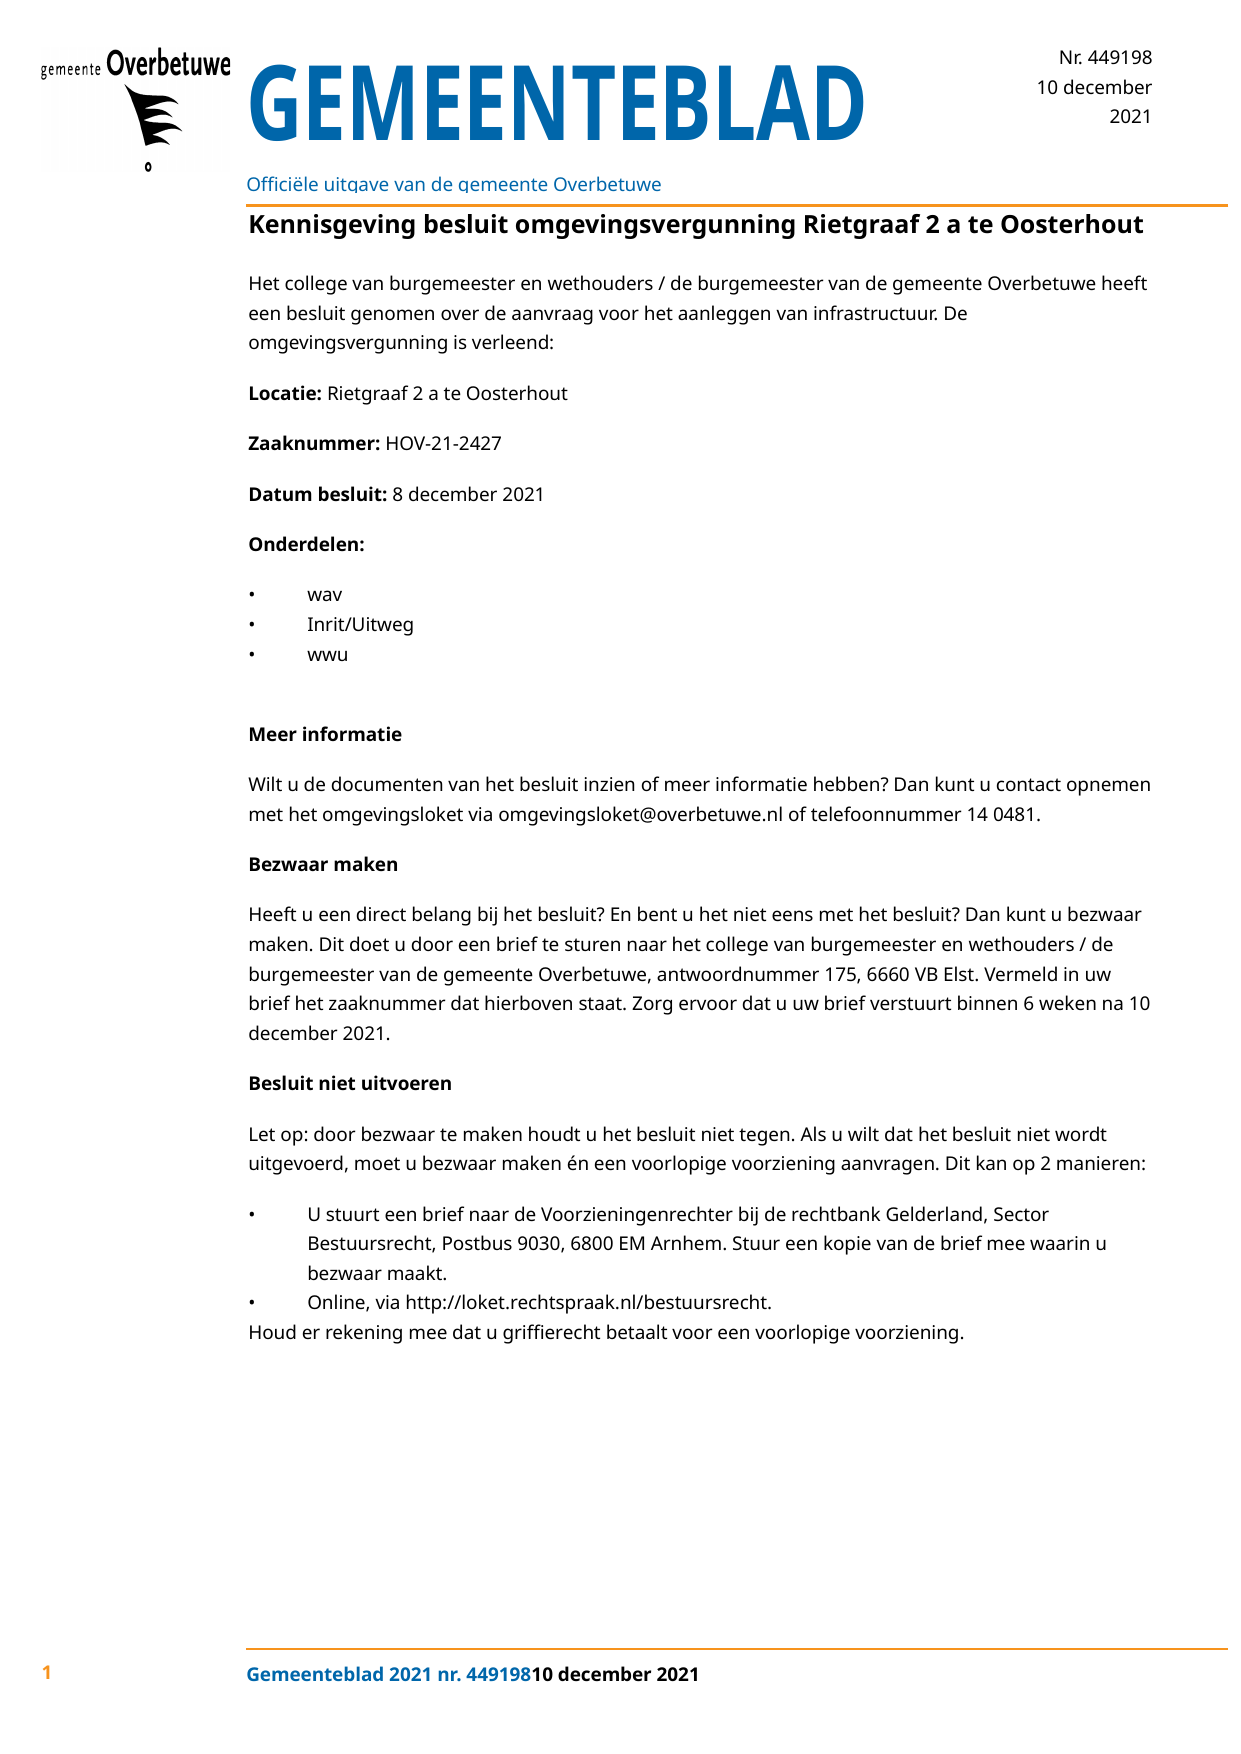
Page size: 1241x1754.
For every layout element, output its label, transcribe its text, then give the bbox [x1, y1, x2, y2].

text Zaaknummer: HOV-21-2427 [248, 430, 1152, 456]
text Kennisgeving besluit omgevingsvergunning Rietgraaf 2 a te Oosterhout [248, 207, 1152, 241]
text Locatie: Rietgraaf 2 a te Oosterhout [248, 380, 1152, 406]
text Wilt u de documenten van het besluit inzien of meer informatie hebben? Dan kunt u contact opnemen met het omgevingsloket via omgevingsloket@overbetuwe.nl of telefoonnummer 14 0481. [248, 771, 1152, 826]
list wav [248, 582, 1152, 607]
list U stuurt een brief naar de Voorzieningenrechter bij de rechtbank Gelderland, Sector Bestuursrecht, Postbus 9030, 6800 EM Arnhem. Stuur een kopie van de brief mee waarin u bezwaar maakt. [248, 1201, 1152, 1286]
text Bezwaar maken [248, 851, 1152, 877]
picture [41, 47, 231, 172]
text Meer informatie [248, 721, 1152, 746]
text Het college van burgemeester en wethouders / de burgemeester van de gemeente Overbetuwe heeft een besluit genomen over de aanvraag voor het aanleggen van infrastructuur. De omgevingsvergunning is verleend: [248, 270, 1152, 355]
text Datum besluit: 8 december 2021 [248, 481, 1152, 506]
text Let op: door bezwaar te maken houdt u het besluit niet tegen. Als u wilt dat het besluit niet wordt uitgevoerd, moet u bezwaar maken én een voorlopige voorziening aanvragen. Dit kan op 2 manieren: [248, 1121, 1152, 1176]
text Onderdelen: [248, 531, 1152, 557]
text Houd er rekening mee dat u griffierecht betaalt voor een voorlopige voorziening. [248, 1319, 1152, 1345]
list Online, via http://loket.rechtspraak.nl/bestuursrecht. [248, 1289, 1152, 1315]
text Heeft u een direct belang bij het besluit? En bent u het niet eens met het besluit? Dan kunt u bezwaar maken. Dit doet u door een brief te sturen naar het college van burgemeester en wethouders / de burgemeester van de gemeente Overbetuwe, antwoordnummer 175, 6660 VB Elst. Vermeld in uw brief het zaaknummer dat hierboven staat. Zorg ervoor dat u uw brief verstuurt binnen 6 weken na 10 december 2021. [248, 902, 1152, 1046]
list Inrit/Uitweg [248, 611, 1152, 637]
list wwu [248, 641, 1152, 666]
text Besluit niet uitvoeren [248, 1070, 1152, 1096]
